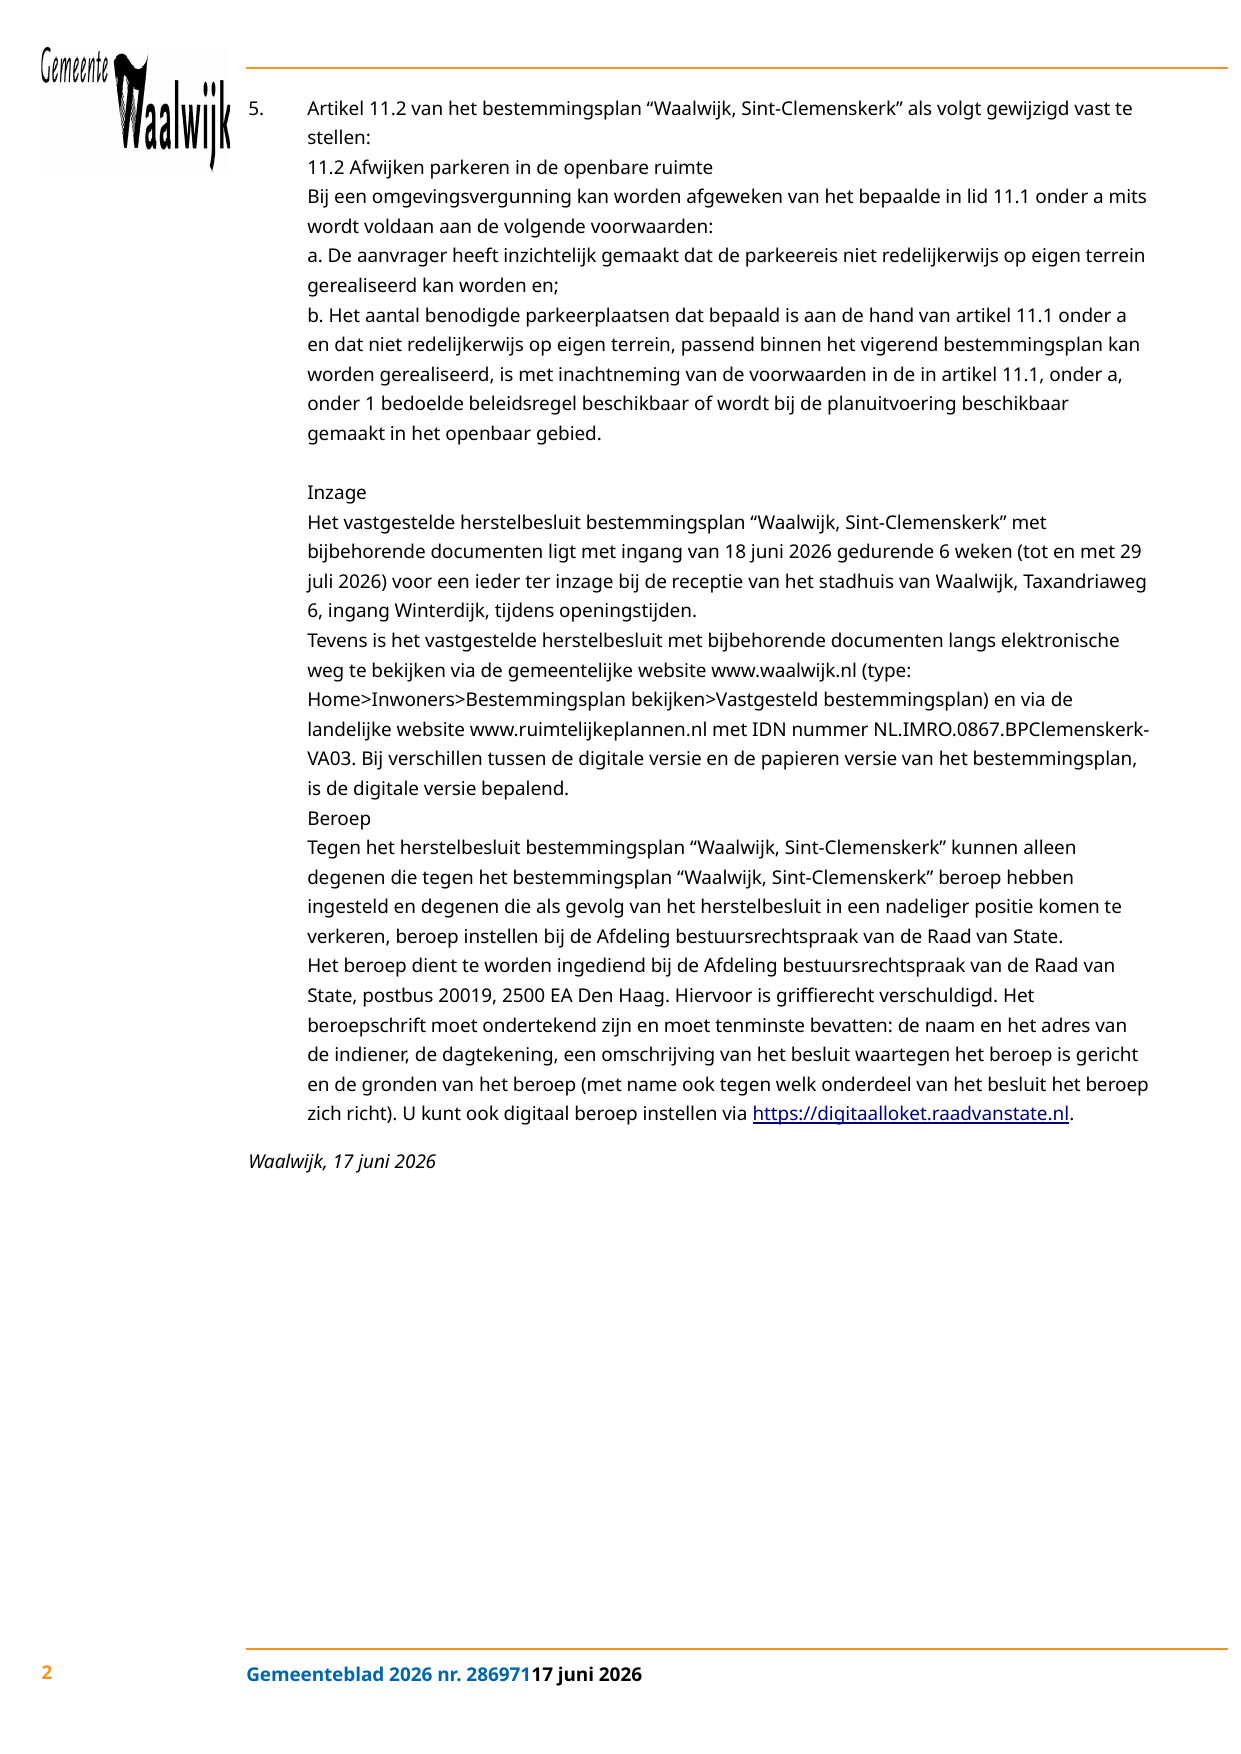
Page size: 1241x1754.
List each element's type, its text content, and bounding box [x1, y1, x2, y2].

list b. Het aantal benodigde parkeerplaatsen dat bepaald is aan de hand van artikel 11.1 onder a en dat niet redelijkerwijs op eigen terrein, passend binnen het vigerend bestemmingsplan kan worden gerealiseerd, is met inachtneming van de voorwaarden in de in artikel 11.1, onder a, onder 1 bedoelde beleidsregel beschikbaar of wordt bij de planuitvoering beschikbaar gemaakt in het openbaar gebied. [248, 302, 1152, 446]
list Het vastgestelde herstelbesluit bestemmingsplan “Waalwijk, Sint-Clemenskerk” met bijbehorende documenten ligt met ingang van 18 juni 2026 gedurende 6 weken (tot en met 29 juli 2026) voor een ieder ter inzage bij de receptie van het stadhuis van Waalwijk, Taxandriaweg 6, ingang Winterdijk, tijdens openingstijden. [248, 509, 1152, 623]
list Beroep [248, 805, 1152, 831]
text Waalwijk, 17 juni 2026 [248, 1148, 1152, 1174]
list Het beroep dient te worden ingediend bij de Afdeling bestuursrechtspraak van de Raad van State, postbus 20019, 2500 EA Den Haag. Hiervoor is griffierecht verschuldigd. Het beroepschrift moet ondertekend zijn en moet tenminste bevatten: de naam en het adres van de indiener, de dagtekening, een omschrijving van het besluit waartegen het beroep is gericht en de gronden van het beroep (met name ook tegen welk onderdeel van het besluit het beroep zich richt). U kunt ook digitaal beroep instellen via https://digitaalloket.raadvanstate.nl. [248, 953, 1152, 1126]
list Bij een omgevingsvergunning kan worden afgeweken van het bepaalde in lid 11.1 onder a mits wordt voldaan aan de volgende voorwaarden: [248, 183, 1152, 239]
list a. De aanvrager heeft inzichtelijk gemaakt dat de parkeereis niet redelijkerwijs op eigen terrein gerealiseerd kan worden en; [248, 243, 1152, 298]
list 11.2 Afwijken parkeren in de openbare ruimte [248, 154, 1152, 180]
list Tevens is het vastgestelde herstelbesluit met bijbehorende documenten langs elektronische weg te bekijken via de gemeentelijke website www.waalwijk.nl (type: Home>Inwoners>Bestemmingsplan bekijken>Vastgesteld bestemmingsplan) en via de landelijke website www.ruimtelijkeplannen.nl met IDN nummer NL.IMRO.0867.BPClemenskerk-VA03. Bij verschillen tussen de digitale versie en de papieren versie van het bestemmingsplan, is de digitale versie bepalend. [248, 627, 1152, 801]
picture [41, 47, 231, 172]
list Artikel 11.2 van het bestemmingsplan “Waalwijk, Sint-Clemenskerk” als volgt gewijzigd vast te stellen: [248, 95, 1152, 150]
list Tegen het herstelbesluit bestemmingsplan “Waalwijk, Sint-Clemenskerk” kunnen alleen degenen die tegen het bestemmingsplan “Waalwijk, Sint-Clemenskerk” beroep hebben ingesteld en degenen die als gevolg van het herstelbesluit in een nadeliger positie komen te verkeren, beroep instellen bij de Afdeling bestuursrechtspraak van de Raad van State. [248, 834, 1152, 949]
list Inzage [248, 479, 1152, 505]
